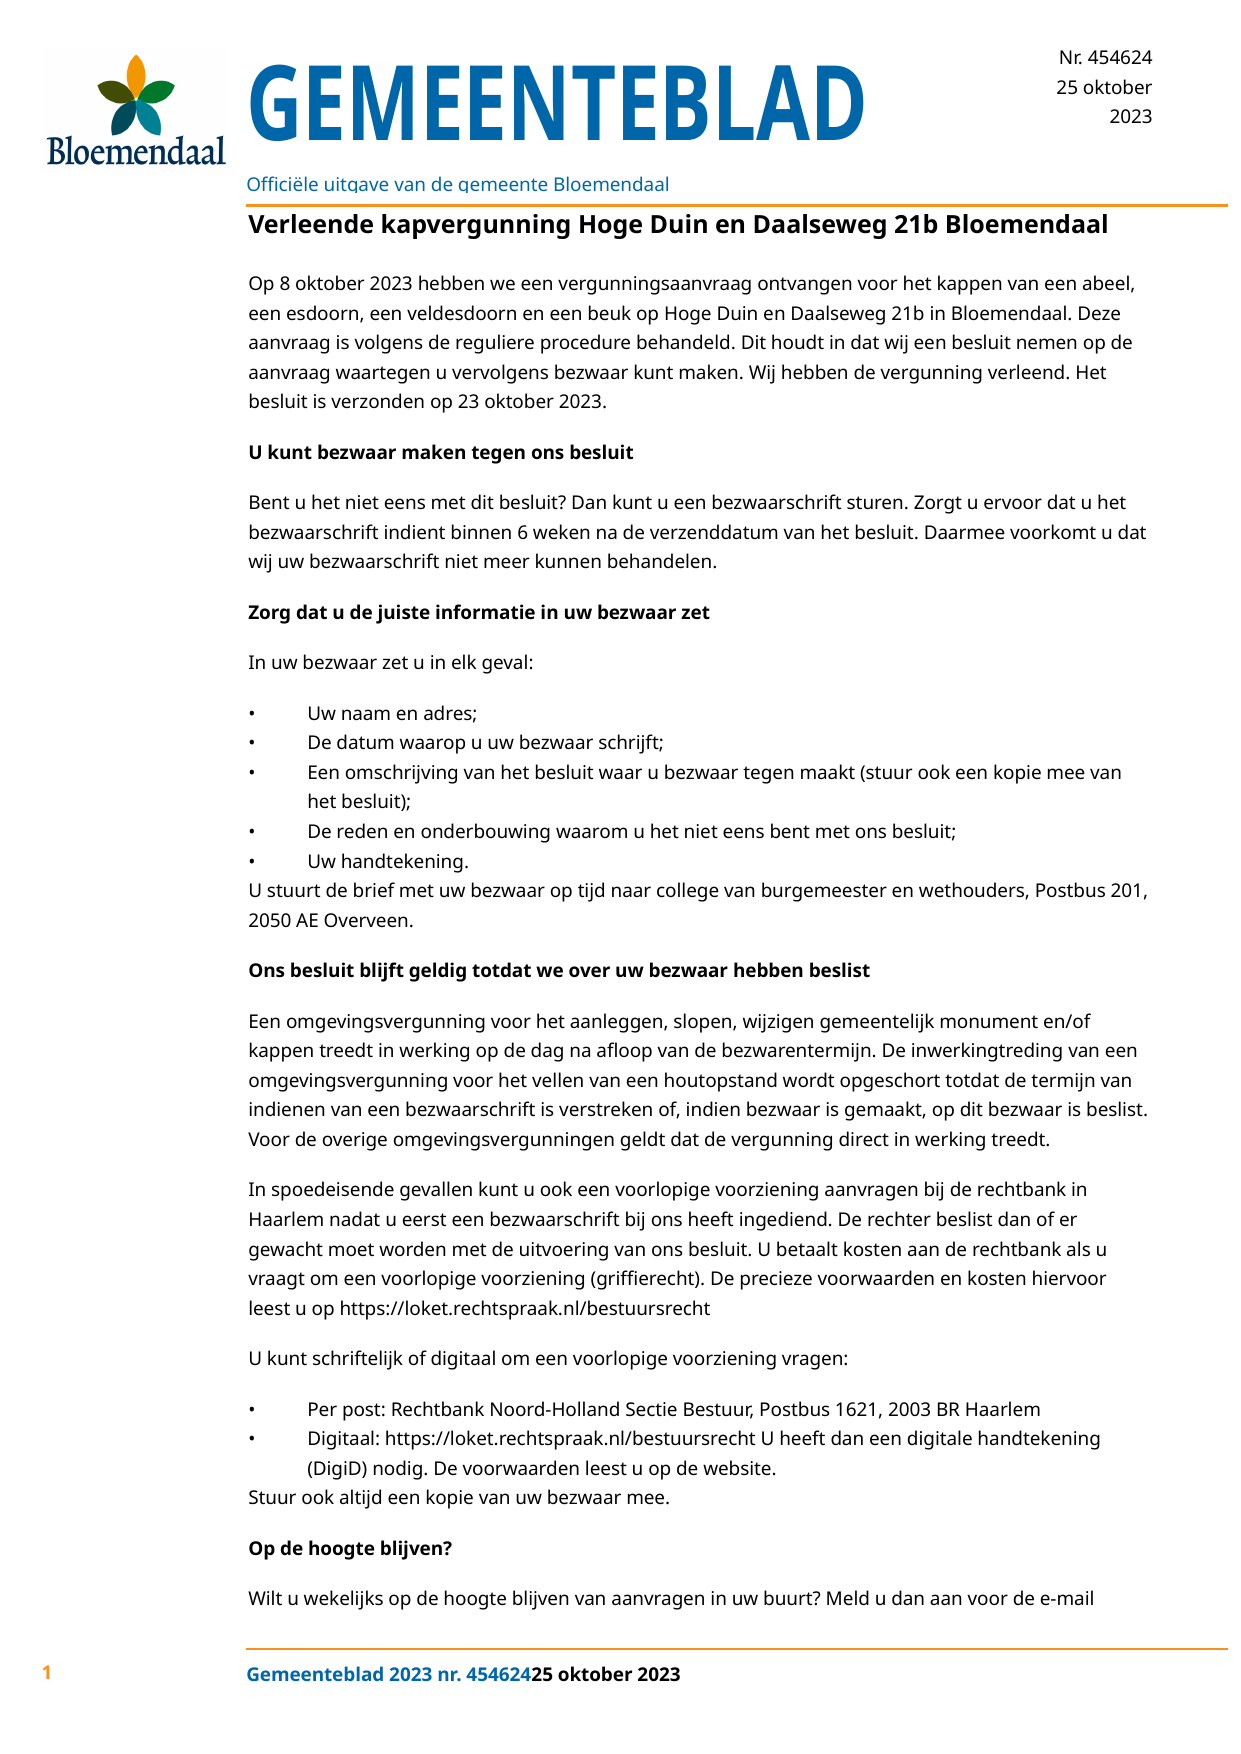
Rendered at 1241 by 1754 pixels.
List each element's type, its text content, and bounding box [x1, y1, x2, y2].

list Digitaal: https://loket.rechtspraak.nl/bestuursrecht U heeft dan een digitale handtekening (DigiD) nodig. De voorwaarden leest u op de website. [248, 1425, 1152, 1481]
picture [41, 47, 231, 172]
text U kunt schriftelijk of digitaal om een voorlopige voorziening vragen: [248, 1345, 1152, 1371]
text Ons besluit blijft geldig totdat we over uw bezwaar hebben beslist [248, 957, 1152, 983]
text Verleende kapvergunning Hoge Duin en Daalseweg 21b Bloemendaal [248, 207, 1152, 241]
text In uw bezwaar zet u in elk geval: [248, 649, 1152, 675]
list De reden en onderbouwing waarom u het niet eens bent met ons besluit; [248, 818, 1152, 844]
list De datum waarop u uw bezwaar schrijft; [248, 729, 1152, 755]
text In spoedeisende gevallen kunt u ook een voorlopige voorziening aanvragen bij de rechtbank in Haarlem nadat u eerst een bezwaarschrift bij ons heeft ingediend. De rechter beslist dan of er gewacht moet worden met de uitvoering van ons besluit. U betaalt kosten aan de rechtbank als u vraagt om een voorlopige voorziening (griffierecht). De precieze voorwaarden en kosten hiervoor leest u op https://loket.rechtspraak.nl/bestuursrecht [248, 1177, 1152, 1321]
text Een omgevingsvergunning voor het aanleggen, slopen, wijzigen gemeentelijk monument en/of kappen treedt in werking op de dag na afloop van de bezwarentermijn. De inwerkingtreding van een omgevingsvergunning voor het vellen van een houtopstand wordt opgeschort totdat de termijn van indienen van een bezwaarschrift is verstreken of, indien bezwaar is gemaakt, op dit bezwaar is beslist. Voor de overige omgevingsvergunningen geldt dat de vergunning direct in werking treedt. [248, 1008, 1152, 1152]
list Een omschrijving van het besluit waar u bezwaar tegen maakt (stuur ook een kopie mee van het besluit); [248, 759, 1152, 814]
list Uw handtekening. [248, 848, 1152, 873]
text Op de hoogte blijven? [248, 1535, 1152, 1561]
text Bent u het niet eens met dit besluit? Dan kunt u een bezwaarschrift sturen. Zorgt u ervoor dat u het bezwaarschrift indient binnen 6 weken na de verzenddatum van het besluit. Daarmee voorkomt u dat wij uw bezwaarschrift niet meer kunnen behandelen. [248, 489, 1152, 574]
text U kunt bezwaar maken tegen ons besluit [248, 439, 1152, 465]
list Per post: Rechtbank Noord-Holland Sectie Bestuur, Postbus 1621, 2003 BR Haarlem [248, 1396, 1152, 1421]
list Uw naam en adres; [248, 700, 1152, 726]
text Zorg dat u de juiste informatie in uw bezwaar zet [248, 599, 1152, 625]
text Op 8 oktober 2023 hebben we een vergunningsaanvraag ontvangen voor het kappen van een abeel, een esdoorn, een veldesdoorn en een beuk op Hoge Duin en Daalseweg 21b in Bloemendaal. Deze aanvraag is volgens de reguliere procedure behandeld. Dit houdt in dat wij een besluit nemen op de aanvraag waartegen u vervolgens bezwaar kunt maken. Wij hebben de vergunning verleend. Het besluit is verzonden op 23 oktober 2023. [248, 270, 1152, 414]
text U stuurt de brief met uw bezwaar op tijd naar college van burgemeester en wethouders, Postbus 201, 2050 AE Overveen. [248, 877, 1152, 933]
text Wilt u wekelijks op de hoogte blijven van aanvragen in uw buurt? Meld u dan aan voor de e-mail [248, 1585, 1152, 1611]
text Stuur ook altijd een kopie van uw bezwaar mee. [248, 1484, 1152, 1510]
